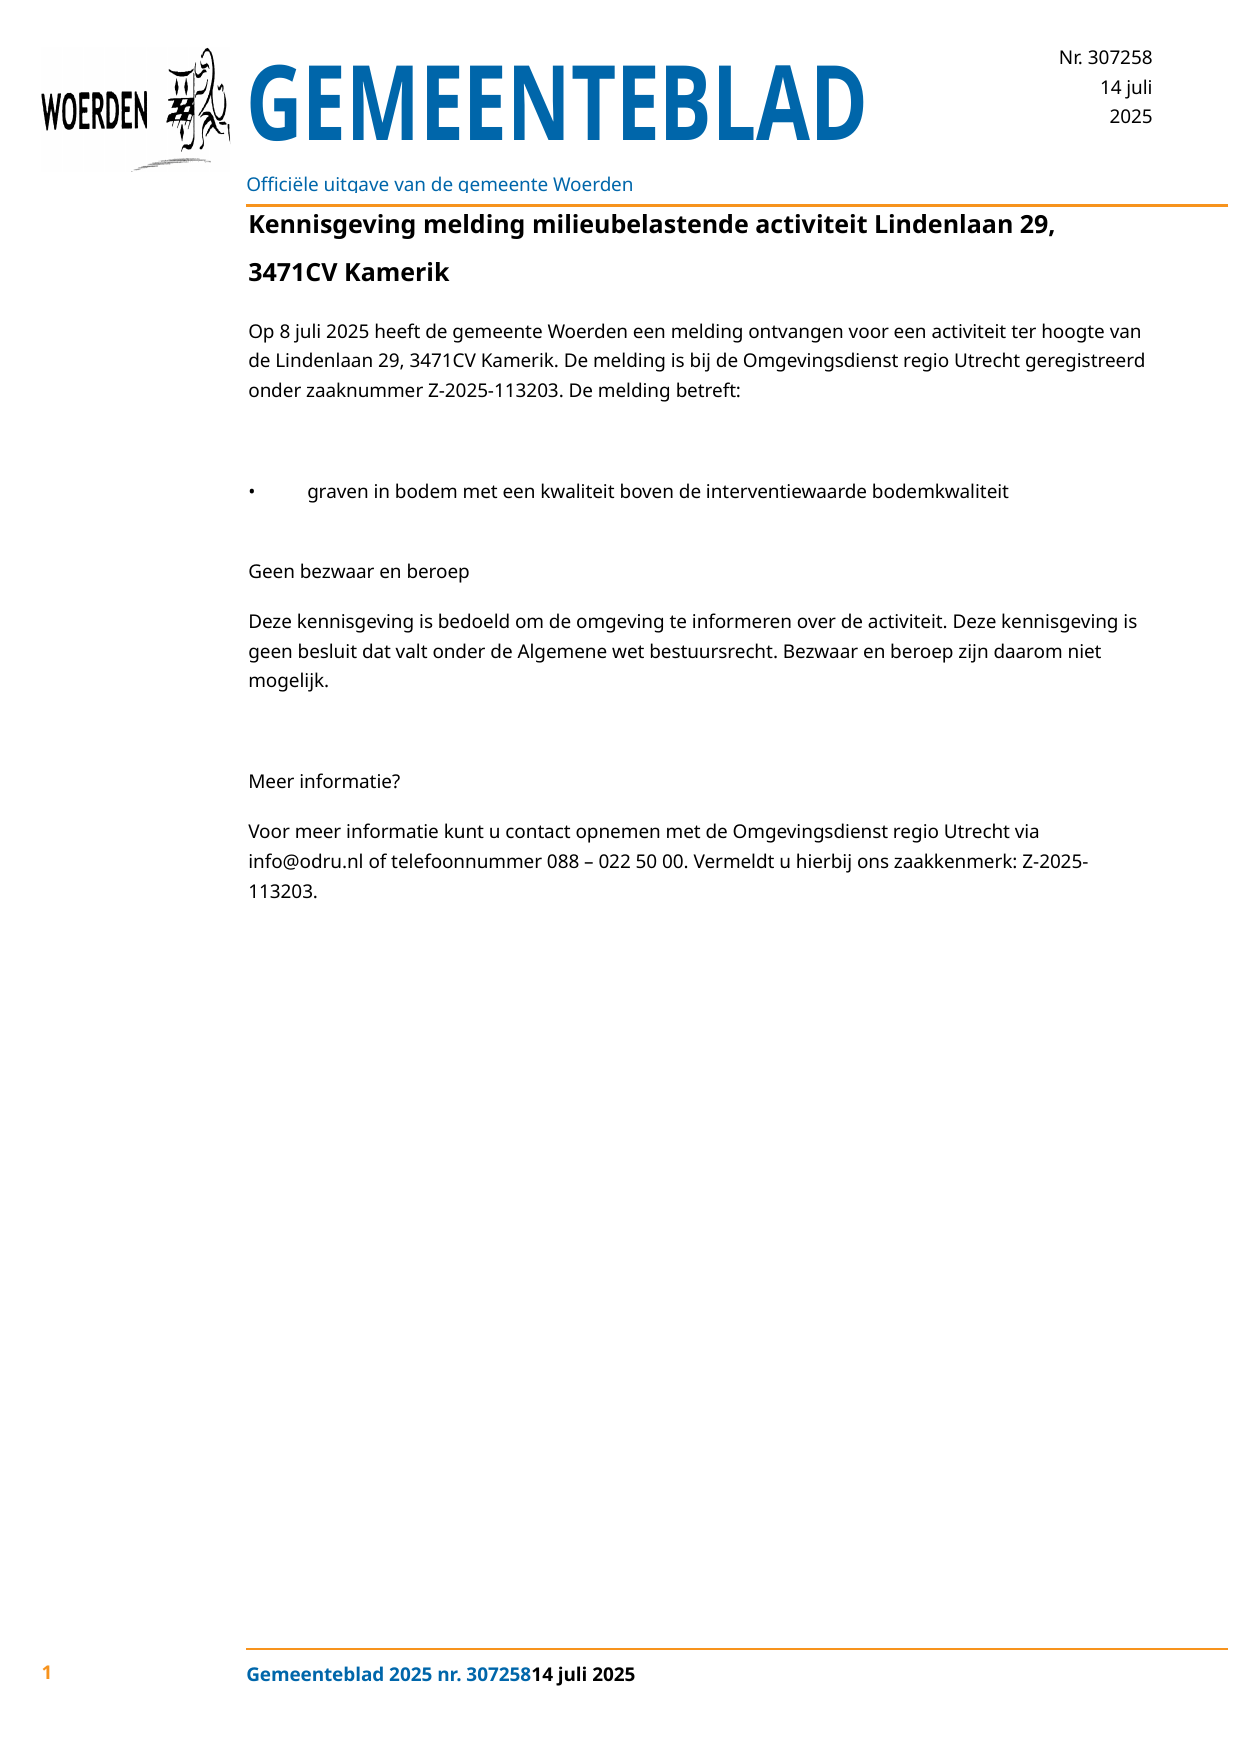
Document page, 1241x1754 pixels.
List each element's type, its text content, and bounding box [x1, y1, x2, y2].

picture [41, 47, 231, 172]
text Deze kennisgeving is bedoeld om de omgeving te informeren over de activiteit. Deze kennisgeving is geen besluit dat valt onder de Algemene wet bestuursrecht. Bezwaar en beroep zijn daarom niet mogelijk. [248, 608, 1152, 693]
list graven in bodem met een kwaliteit boven de interventiewaarde bodemkwaliteit [248, 478, 1152, 504]
text Voor meer informatie kunt u contact opnemen met de Omgevingsdienst regio Utrecht via info@odru.nl of telefoonnummer 088 – 022 50 00. Vermeldt u hierbij ons zaakkenmerk: Z-2025-113203. [248, 819, 1152, 904]
text Kennisgeving melding milieubelastende activiteit Lindenlaan 29, 3471CV Kamerik [248, 207, 1152, 288]
text Meer informatie? [248, 768, 1152, 794]
text Geen bezwaar en beroep [248, 558, 1152, 584]
text Op 8 juli 2025 heeft de gemeente Woerden een melding ontvangen voor een activiteit ter hoogte van de Lindenlaan 29, 3471CV Kamerik. De melding is bij de Omgevingsdienst regio Utrecht geregistreerd onder zaaknummer Z-2025-113203. De melding betreft: [248, 318, 1152, 403]
